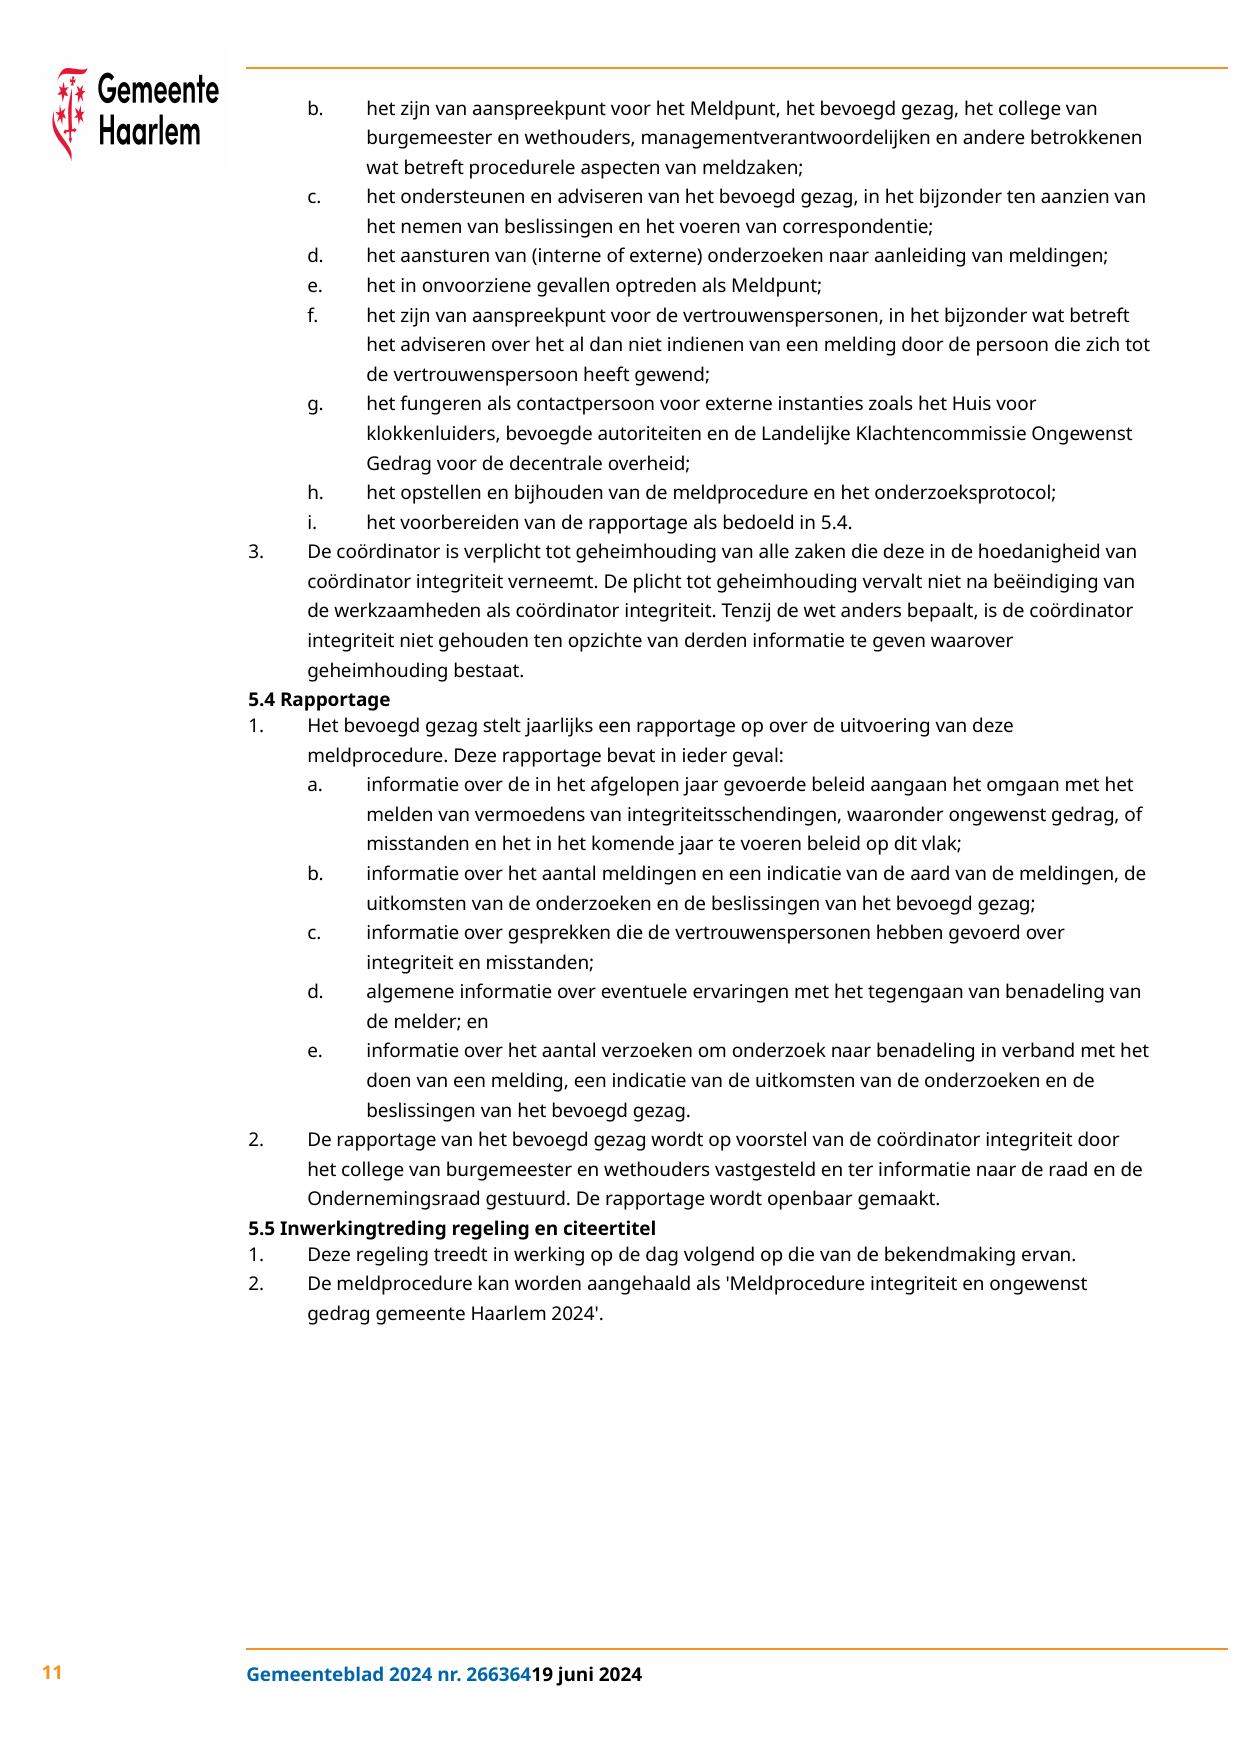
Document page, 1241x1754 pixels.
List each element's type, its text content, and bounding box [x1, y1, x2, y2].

list Het bevoegd gezag stelt jaarlijks een rapportage op over de uitvoering van deze meldprocedure. Deze rapportage bevat in ieder geval: [248, 712, 1152, 767]
list De coördinator is verplicht tot geheimhouding van alle zaken die deze in de hoedanigheid van coördinator integriteit verneemt. De plicht tot geheimhouding vervalt niet na beëindiging van de werkzaamheden als coördinator integriteit. Tenzij de wet anders bepaalt, is de coördinator integriteit niet gehouden ten opzichte van derden informatie te geven waarover geheimhouding bestaat. [248, 538, 1152, 683]
list het fungeren als contactpersoon voor externe instanties zoals het Huis voor klokkenluiders, bevoegde autoriteiten en de Landelijke Klachtencommissie Ongewenst Gedrag voor de decentrale overheid; [307, 391, 1152, 476]
list het in onvoorziene gevallen optreden als Meldpunt; [307, 272, 1152, 298]
list De rapportage van het bevoegd gezag wordt op voorstel van de coördinator integriteit door het college van burgemeester en wethouders vastgesteld en ter informatie naar de raad en de Ondernemingsraad gestuurd. De rapportage wordt openbaar gemaakt. [248, 1126, 1152, 1211]
list De meldprocedure kan worden aangehaald als 'Meldprocedure integriteit en ongewenst gedrag gemeente Haarlem 2024'. [248, 1270, 1152, 1326]
list informatie over het aantal verzoeken om onderzoek naar benadeling in verband met het doen van een melding, een indicatie van de uitkomsten van de onderzoeken en de beslissingen van het bevoegd gezag. [307, 1038, 1152, 1122]
list algemene informatie over eventuele ervaringen met het tegengaan van benadeling van de melder; en [307, 978, 1152, 1034]
list Deze regeling treedt in werking op de dag volgend op die van de bekendmaking ervan. [248, 1241, 1152, 1267]
list het zijn van aanspreekpunt voor het Meldpunt, het bevoegd gezag, het college van burgemeester en wethouders, managementverantwoordelijken en andere betrokkenen wat betreft procedurele aspecten van meldzaken; [307, 95, 1152, 180]
text 5.4 Rapportage [248, 686, 1152, 712]
list het ondersteunen en adviseren van het bevoegd gezag, in het bijzonder ten aanzien van het nemen van beslissingen en het voeren van correspondentie; [307, 183, 1152, 239]
list het opstellen en bijhouden van de meldprocedure en het onderzoeksprotocol; [307, 479, 1152, 505]
list informatie over de in het afgelopen jaar gevoerde beleid aangaan het omgaan met het melden van vermoedens van integriteitsschendingen, waaronder ongewenst gedrag, of misstanden en het in het komende jaar te voeren beleid op dit vlak; [307, 771, 1152, 856]
list informatie over het aantal meldingen en een indicatie van de aard van de meldingen, de uitkomsten van de onderzoeken en de beslissingen van het bevoegd gezag; [307, 860, 1152, 915]
list het zijn van aanspreekpunt voor de vertrouwenspersonen, in het bijzonder wat betreft het adviseren over het al dan niet indienen van een melding door de persoon die zich tot de vertrouwenspersoon heeft gewend; [307, 302, 1152, 387]
text 5.5 Inwerkingtreding regeling en citeertitel [248, 1215, 1152, 1241]
list informatie over gesprekken die de vertrouwenspersonen hebben gevoerd over integriteit en misstanden; [307, 919, 1152, 974]
list het voorbereiden van de rapportage als bedoeld in 5.4. [307, 509, 1152, 535]
list het aansturen van (interne of externe) onderzoeken naar aanleiding van meldingen; [307, 243, 1152, 268]
picture [41, 47, 231, 172]
